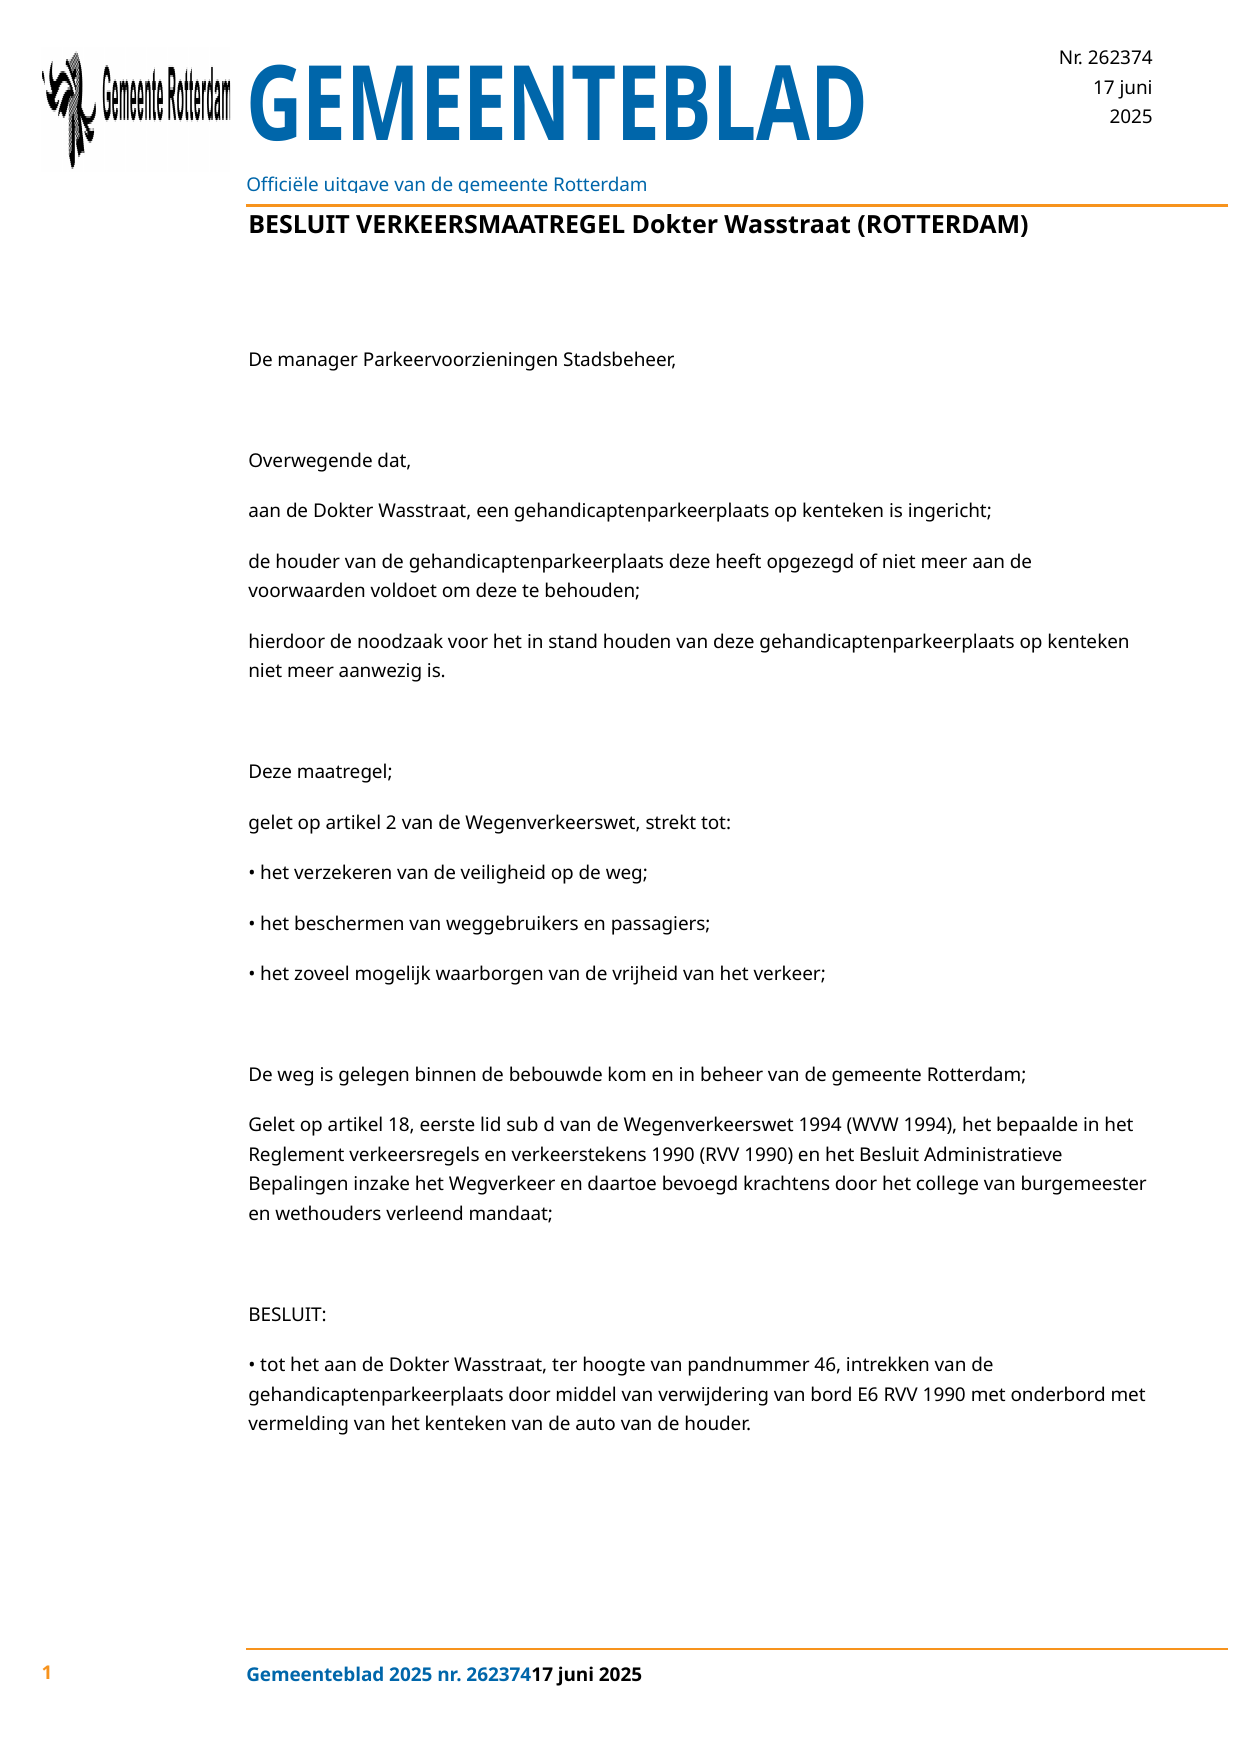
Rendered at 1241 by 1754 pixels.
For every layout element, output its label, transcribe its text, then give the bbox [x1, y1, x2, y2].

text • het beschermen van weggebruikers en passagiers; [248, 910, 1152, 936]
text De weg is gelegen binnen de bebouwde kom en in beheer van de gemeente Rotterdam; [248, 1061, 1152, 1087]
text Deze maatregel; [248, 758, 1152, 784]
text • tot het aan de Dokter Wasstraat, ter hoogte van pandnummer 46, intrekken van de gehandicaptenparkeerplaats door middel van verwijdering van bord E6 RVV 1990 met onderbord met vermelding van het kenteken van de auto van de houder. [248, 1351, 1152, 1436]
text Gelet op artikel 18, eerste lid sub d van de Wegenverkeerswet 1994 (WVW 1994), het bepaalde in het Reglement verkeersregels en verkeerstekens 1990 (RVV 1990) en het Besluit Administratieve Bepalingen inzake het Wegverkeer en daartoe bevoegd krachtens door het college van burgemeester en wethouders verleend mandaat; [248, 1111, 1152, 1226]
text • het zoveel mogelijk waarborgen van de vrijheid van het verkeer; [248, 960, 1152, 986]
text hierdoor de noodzaak voor het in stand houden van deze gehandicaptenparkeerplaats op kenteken niet meer aanwezig is. [248, 628, 1152, 683]
text BESLUIT VERKEERSMAATREGEL Dokter Wasstraat (ROTTERDAM) [248, 207, 1152, 241]
picture [41, 47, 231, 172]
text BESLUIT: [248, 1301, 1152, 1327]
text Overwegende dat, [248, 447, 1152, 473]
text gelet op artikel 2 van de Wegenverkeerswet, strekt tot: [248, 809, 1152, 835]
text • het verzekeren van de veiligheid op de weg; [248, 859, 1152, 885]
text de houder van de gehandicaptenparkeerplaats deze heeft opgezegd of niet meer aan de voorwaarden voldoet om deze te behouden; [248, 548, 1152, 603]
text aan de Dokter Wasstraat, een gehandicaptenparkeerplaats op kenteken is ingericht; [248, 498, 1152, 523]
text De manager Parkeervoorzieningen Stadsbeheer, [248, 346, 1152, 372]
